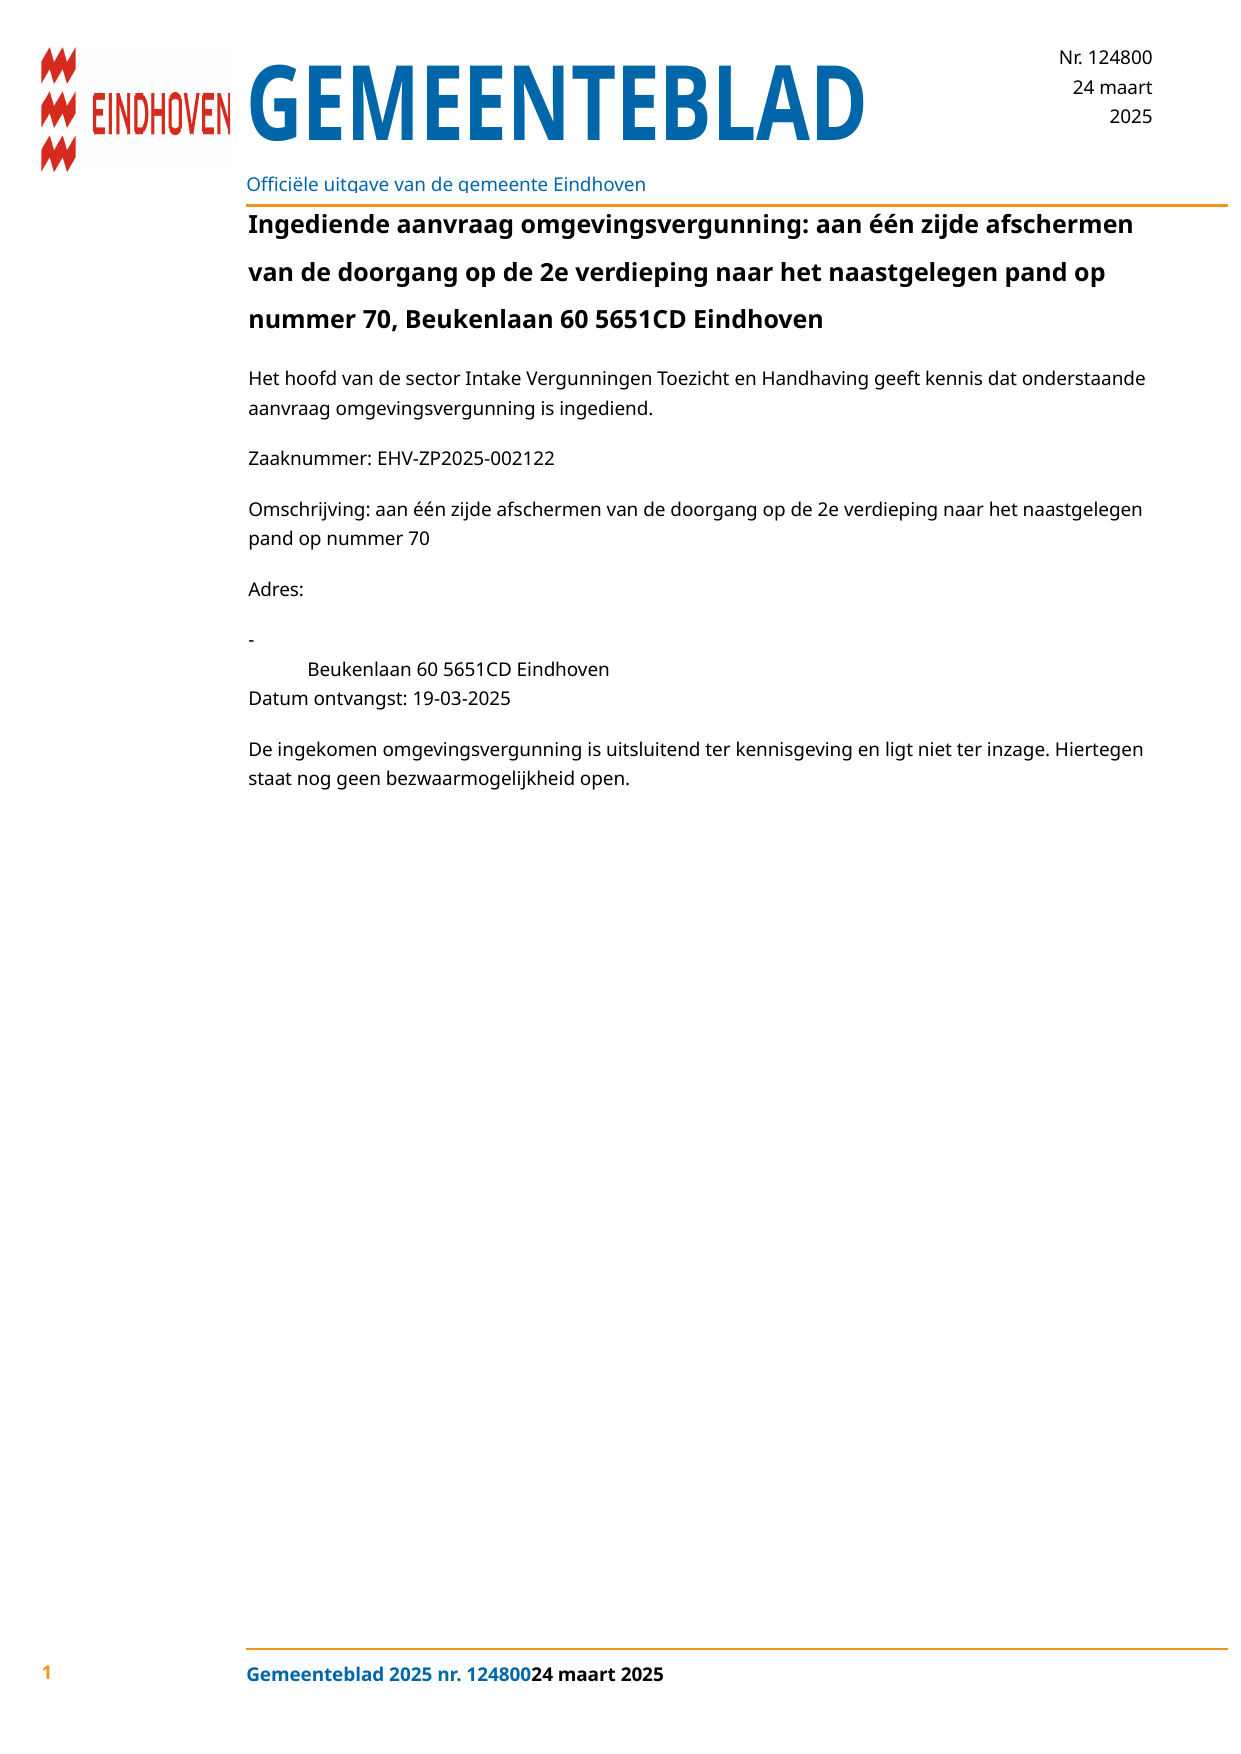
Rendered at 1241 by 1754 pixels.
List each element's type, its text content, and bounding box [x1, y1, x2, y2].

text Ingediende aanvraag omgevingsvergunning: aan één zijde afschermen van de doorgang op de 2e verdieping naar het naastgelegen pand op nummer 70, Beukenlaan 60 5651CD Eindhoven [248, 207, 1152, 336]
text Adres: [248, 576, 1152, 602]
text Zaaknummer: EHV-ZP2025-002122 [248, 446, 1152, 471]
text Het hoofd van de sector Intake Vergunningen Toezicht en Handhaving geeft kennis dat onderstaande aanvraag omgevingsvergunning is ingediend. [248, 366, 1152, 421]
text Omschrijving: aan één zijde afschermen van de doorgang op de 2e verdieping naar het naastgelegen pand op nummer 70 [248, 496, 1152, 551]
text De ingekomen omgevingsvergunning is uitsluitend ter kennisgeving en ligt niet ter inzage. Hiertegen staat nog geen bezwaarmogelijkheid open. [248, 736, 1152, 791]
text Datum ontvangst: 19-03-2025 [248, 686, 1152, 711]
list Beukenlaan 60 5651CD Eindhoven [248, 656, 1152, 682]
picture [41, 47, 231, 172]
